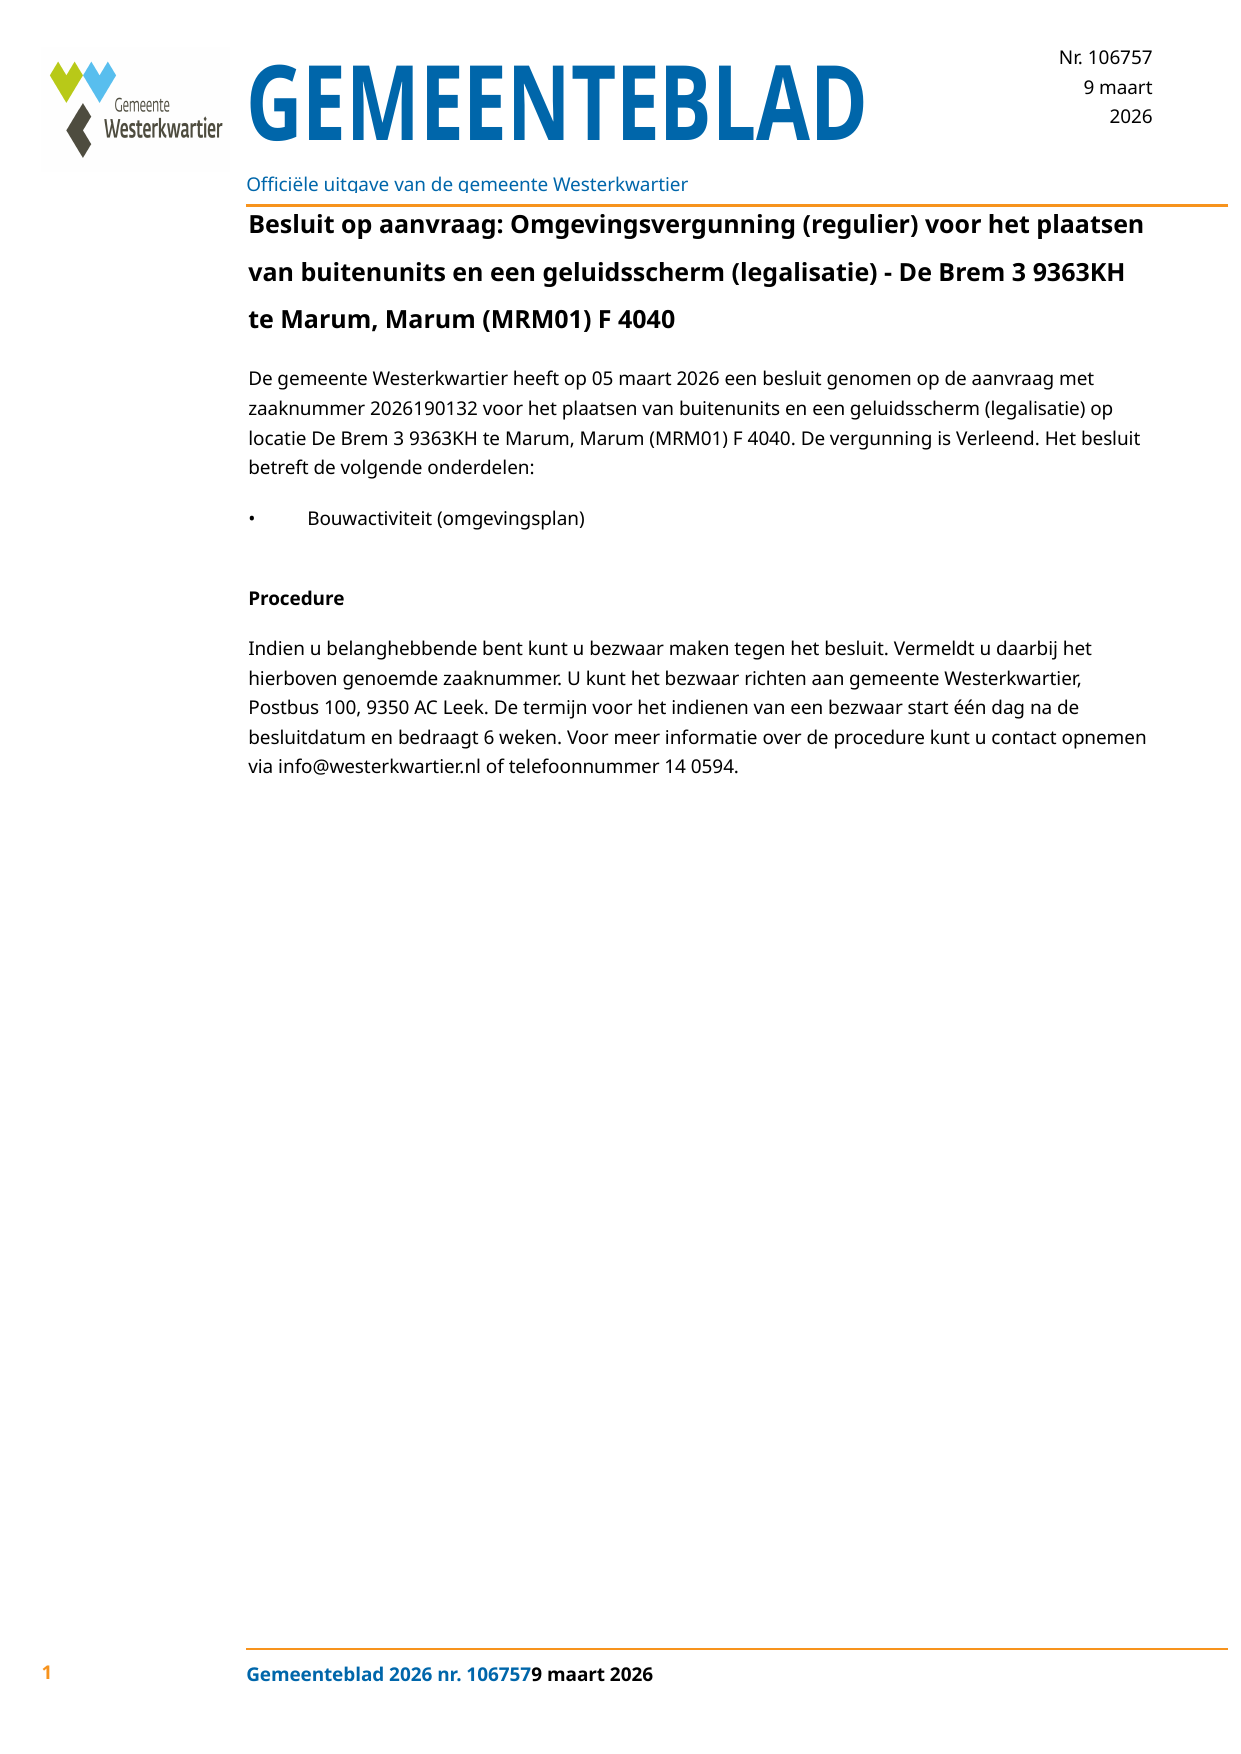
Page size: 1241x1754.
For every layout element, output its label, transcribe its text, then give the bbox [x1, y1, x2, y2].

text Besluit op aanvraag: Omgevingsvergunning (regulier) voor het plaatsen van buitenunits en een geluidsscherm (legalisatie) - De Brem 3 9363KH te Marum, Marum (MRM01) F 4040 [248, 207, 1152, 336]
text De gemeente Westerkwartier heeft op 05 maart 2026 een besluit genomen op de aanvraag met zaaknummer 2026190132 voor het plaatsen van buitenunits en een geluidsscherm (legalisatie) op locatie De Brem 3 9363KH te Marum, Marum (MRM01) F 4040. De vergunning is Verleend. Het besluit betreft de volgende onderdelen: [248, 366, 1152, 480]
picture [41, 47, 231, 172]
text Indien u belanghebbende bent kunt u bezwaar maken tegen het besluit. Vermeldt u daarbij het hierboven genoemde zaaknummer. U kunt het bezwaar richten aan gemeente Westerkwartier, Postbus 100, 9350 AC Leek. De termijn voor het indienen van een bezwaar start één dag na de besluitdatum en bedraagt 6 weken. Voor meer informatie over de procedure kunt u contact opnemen via info@westerkwartier.nl of telefoonnummer 14 0594. [248, 635, 1152, 779]
list Bouwactiviteit (omgevingsplan) [248, 505, 1152, 530]
text Procedure [248, 585, 1152, 610]
